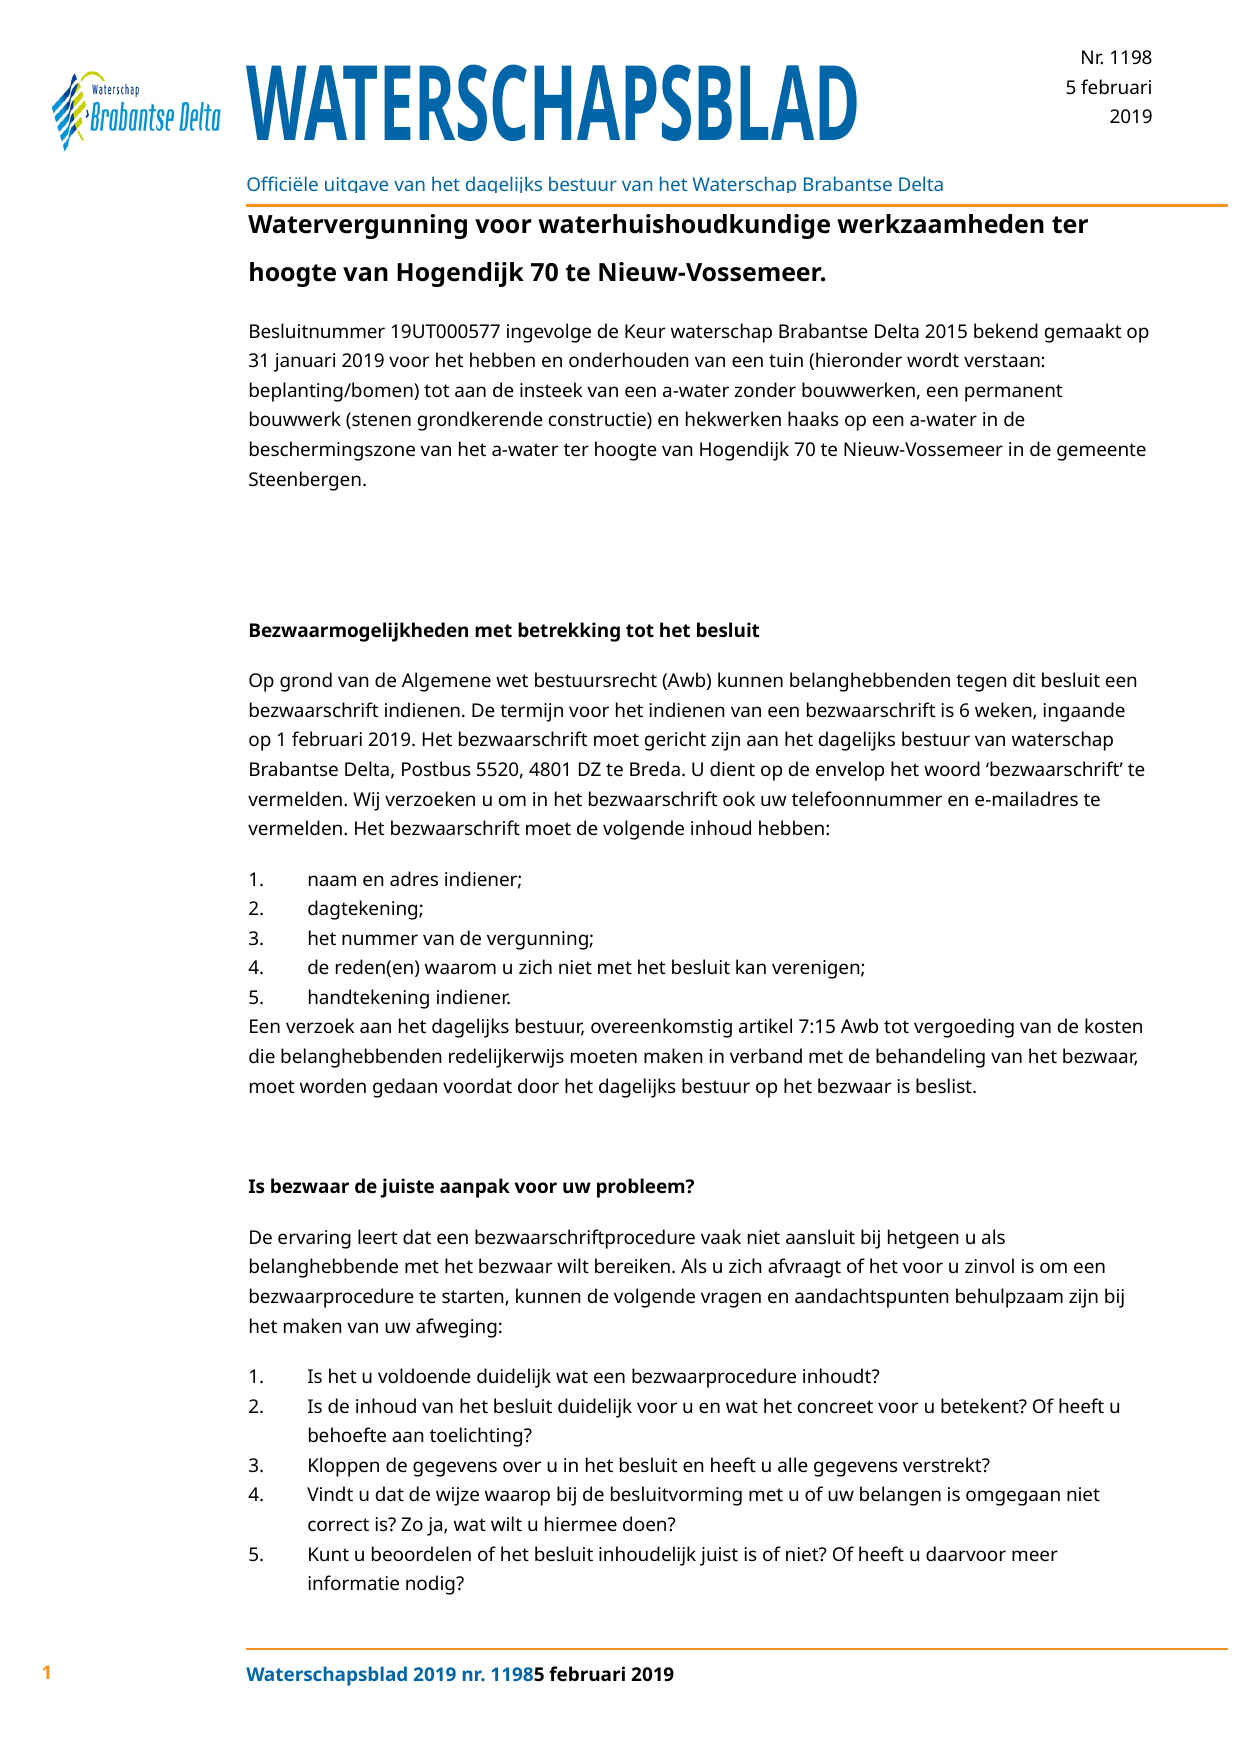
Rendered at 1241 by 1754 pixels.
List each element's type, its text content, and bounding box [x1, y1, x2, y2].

text Is bezwaar de juiste aanpak voor uw probleem? [248, 1174, 1152, 1199]
list de reden(en) waarom u zich niet met het besluit kan verenigen; [248, 954, 1152, 980]
text Bezwaarmogelijkheden met betrekking tot het besluit [248, 617, 1152, 643]
list Is het u voldoende duidelijk wat een bezwaarprocedure inhoudt? [248, 1363, 1152, 1389]
text Een verzoek aan het dagelijks bestuur, overeenkomstig artikel 7:15 Awb tot vergoeding van de kosten die belanghebbenden redelijkerwijs moeten maken in verband met de behandeling van het bezwaar, moet worden gedaan voordat door het dagelijks bestuur op het bezwaar is beslist. [248, 1014, 1152, 1099]
text Op grond van de Algemene wet bestuursrecht (Awb) kunnen belanghebbenden tegen dit besluit een bezwaarschrift indienen. De termijn voor het indienen van een bezwaarschrift is 6 weken, ingaande op 1 februari 2019. Het bezwaarschrift moet gericht zijn aan het dagelijks bestuur van waterschap Brabantse Delta, Postbus 5520, 4801 DZ te Breda. U dient op de envelop het woord ‘bezwaarschrift’ te vermelden. Wij verzoeken u om in het bezwaarschrift ook uw telefoonnummer en e‑mailadres te vermelden. Het bezwaarschrift moet de volgende inhoud hebben: [248, 667, 1152, 841]
text De ervaring leert dat een bezwaarschriftprocedure vaak niet aansluit bij hetgeen u als belanghebbende met het bezwaar wilt bereiken. Als u zich afvraagt of het voor u zinvol is om een bezwaarprocedure te starten, kunnen de volgende vragen en aandachtspunten behulpzaam zijn bij het maken van uw afweging: [248, 1224, 1152, 1339]
list handtekening indiener. [248, 984, 1152, 1010]
list naam en adres indiener; [248, 866, 1152, 892]
picture [41, 47, 231, 172]
list Kloppen de gegevens over u in het besluit en heeft u alle gegevens verstrekt? [248, 1452, 1152, 1478]
list dagtekening; [248, 895, 1152, 921]
text Besluitnummer 19UT000577 ingevolge de Keur waterschap Brabantse Delta 2015 bekend gemaakt op 31 januari 2019 voor het hebben en onderhouden van een tuin (hieronder wordt verstaan: beplanting/bomen) tot aan de insteek van een a-water zonder bouwwerken, een permanent bouwwerk (stenen grondkerende constructie) en hekwerken haaks op een a-water in de beschermingszone van het a-water ter hoogte van Hogendijk 70 te Nieuw-Vossemeer in de gemeente Steenbergen. [248, 318, 1152, 492]
list Is de inhoud van het besluit duidelijk voor u en wat het concreet voor u betekent? Of heeft u behoefte aan toelichting? [248, 1393, 1152, 1448]
list Vindt u dat de wijze waarop bij de besluitvorming met u of uw belangen is omgegaan niet correct is? Zo ja, wat wilt u hiermee doen? [248, 1482, 1152, 1537]
list Kunt u beoordelen of het besluit inhoudelijk juist is of niet? Of heeft u daarvoor meer informatie nodig? [248, 1541, 1152, 1596]
text Watervergunning voor waterhuishoudkundige werkzaamheden ter hoogte van Hogendijk 70 te Nieuw-Vossemeer. [248, 207, 1152, 288]
list het nummer van de vergunning; [248, 925, 1152, 951]
